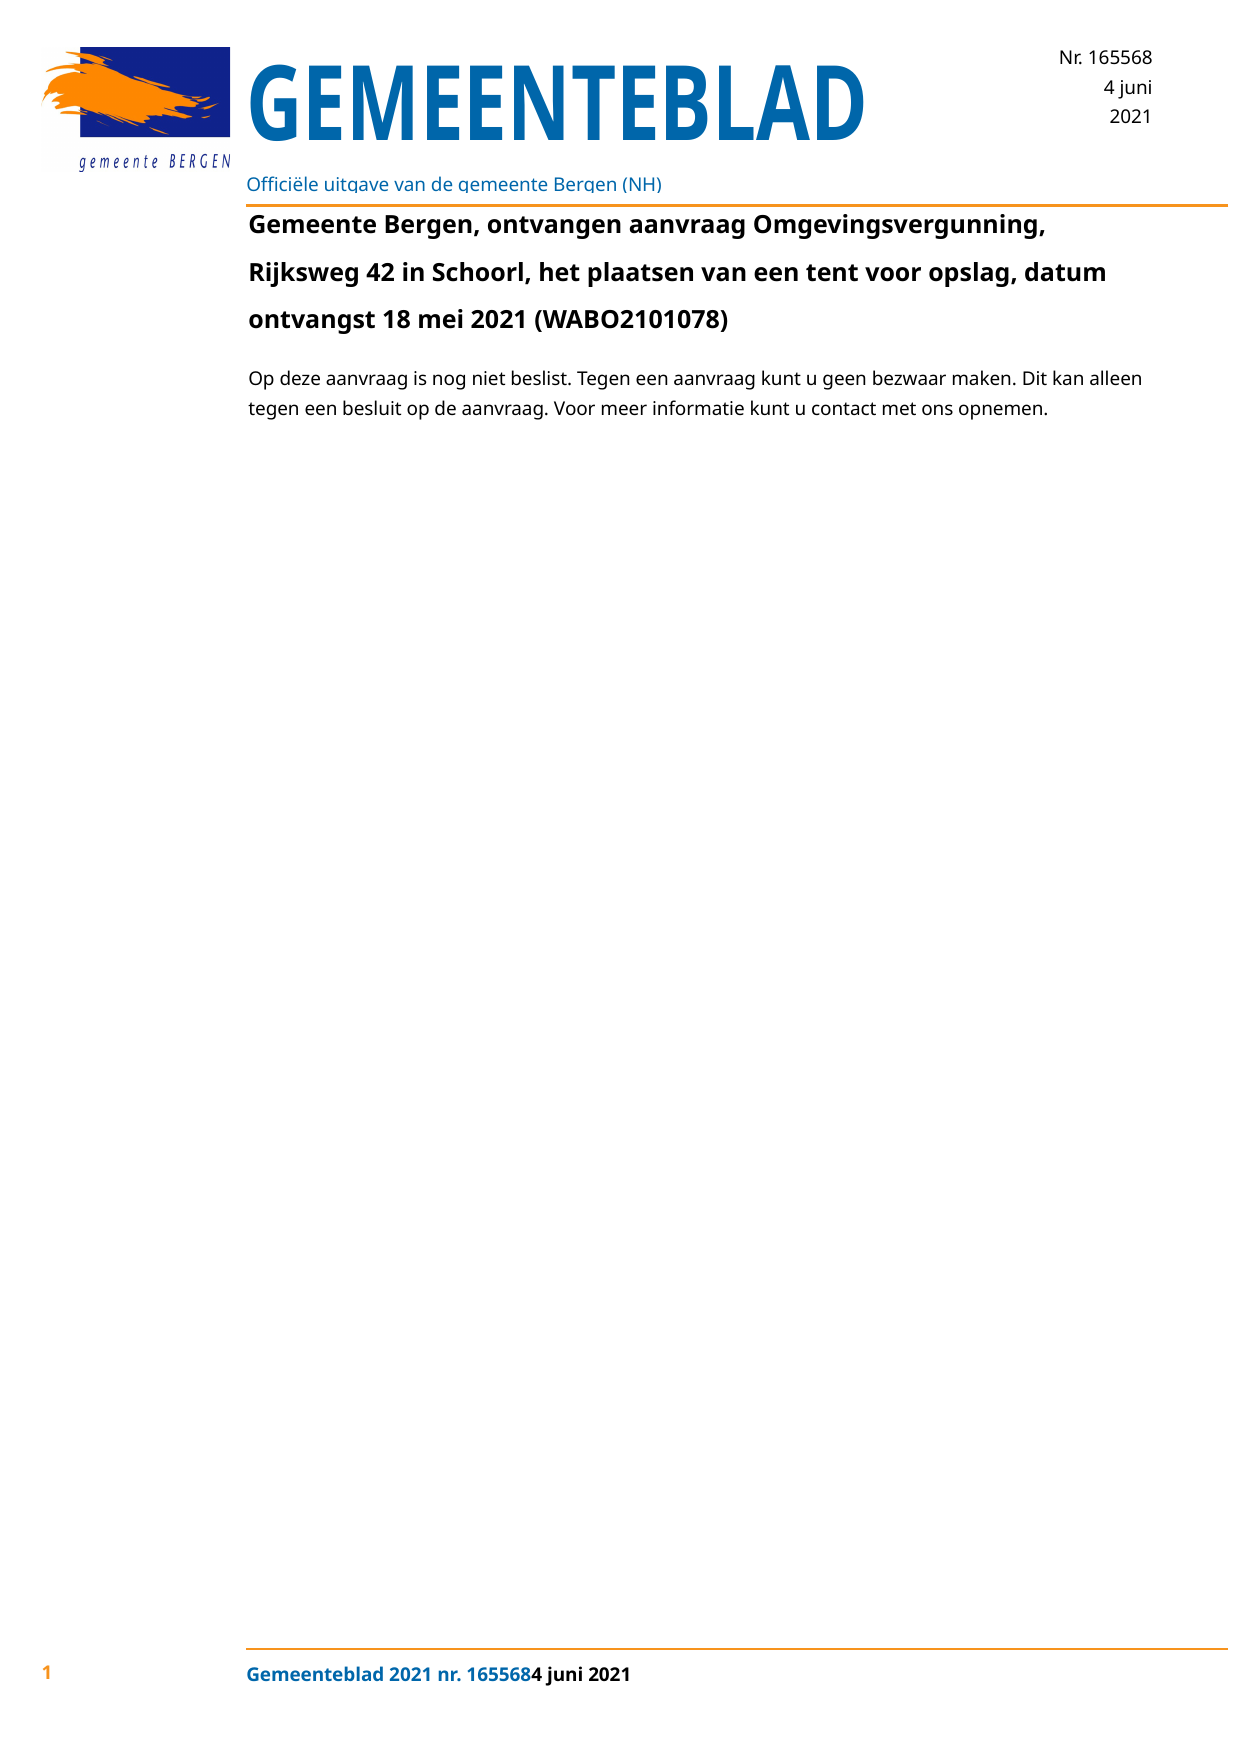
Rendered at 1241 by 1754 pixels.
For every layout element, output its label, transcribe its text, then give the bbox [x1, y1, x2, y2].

text Gemeente Bergen, ontvangen aanvraag Omgevingsvergunning, Rijksweg 42 in Schoorl, het plaatsen van een tent voor opslag, datum ontvangst 18 mei 2021 (WABO2101078) [248, 207, 1152, 336]
text Op deze aanvraag is nog niet beslist. Tegen een aanvraag kunt u geen bezwaar maken. Dit kan alleen tegen een besluit op de aanvraag. Voor meer informatie kunt u contact met ons opnemen. [248, 366, 1152, 421]
picture [41, 47, 231, 172]
